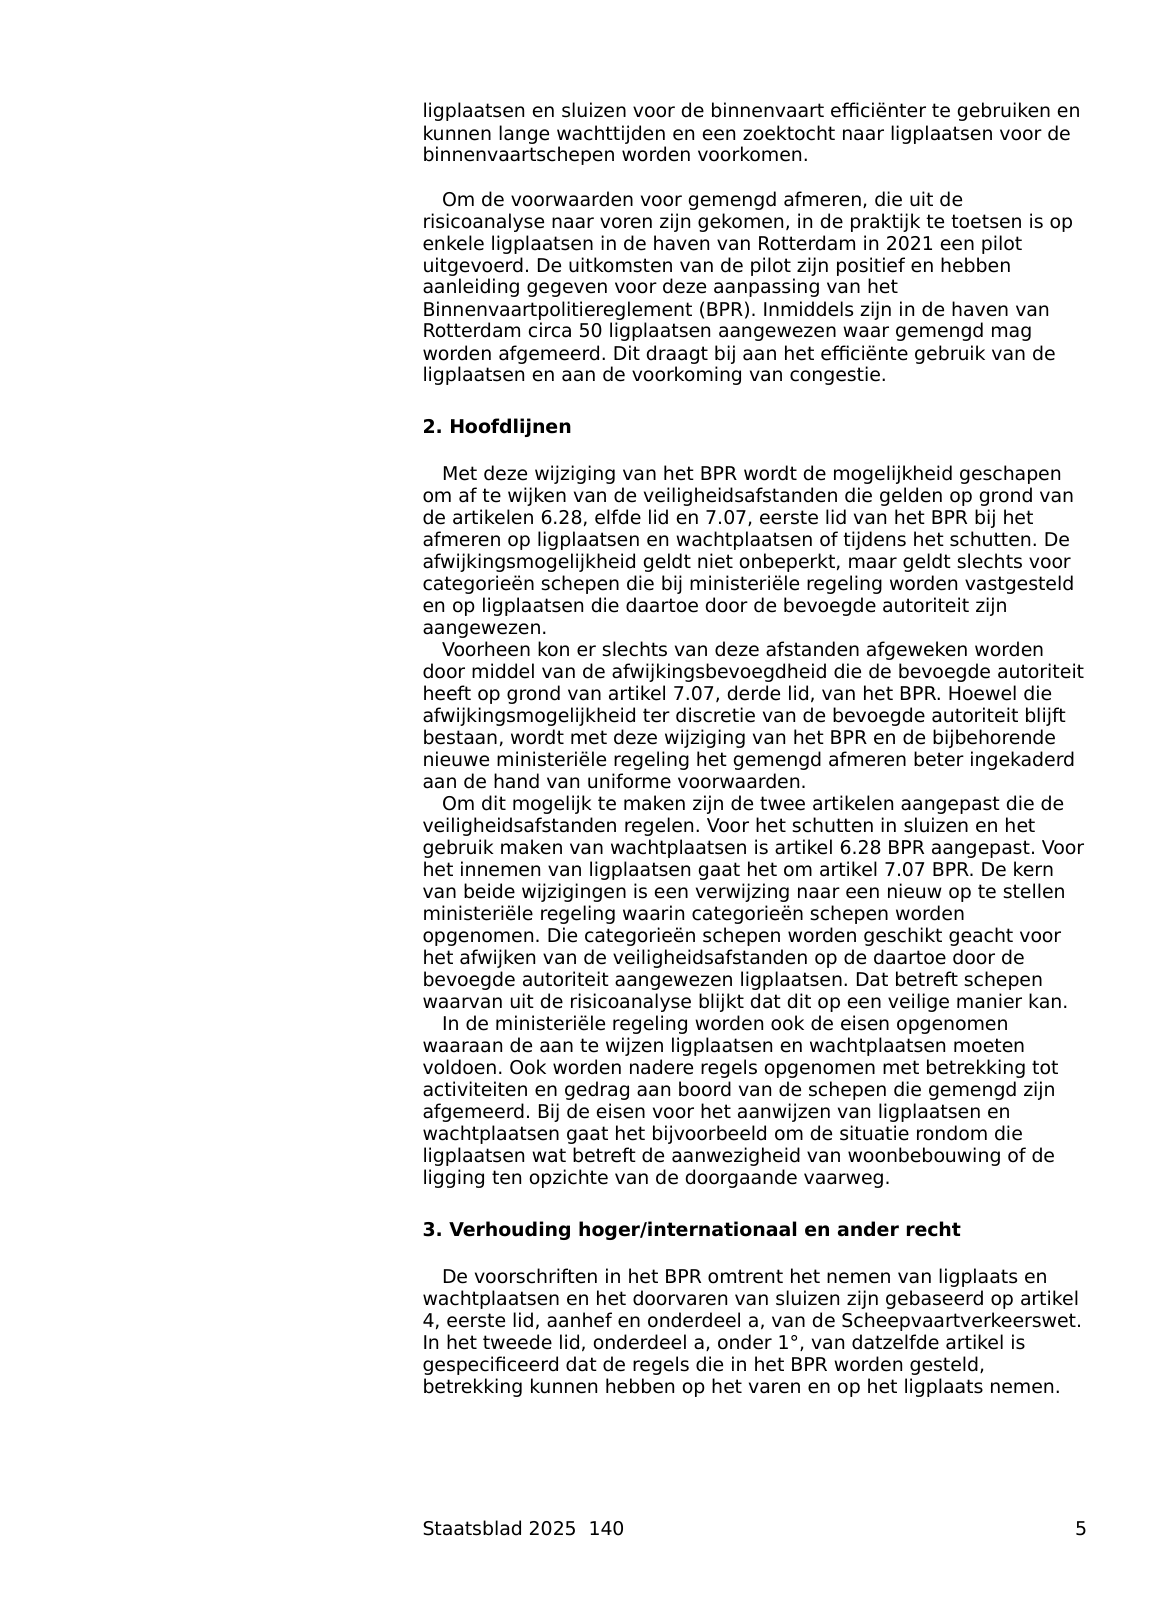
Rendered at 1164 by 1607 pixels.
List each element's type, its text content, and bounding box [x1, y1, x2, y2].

text Om dit mogelijk te maken zijn de twee artikelen aangepast die de veiligheidsafstanden regelen. Voor het schutten in sluizen en het gebruik maken van wachtplaatsen is artikel 6.28 BPR aangepast. Voor het innemen van ligplaatsen gaat het om artikel 7.07 BPR. De kern van beide wijzigingen is een verwijzing naar een nieuw op te stellen ministeriële regeling waarin categorieën schepen worden opgenomen. Die categorieën schepen worden geschikt geacht voor het afwijken van de veiligheidsafstanden op de daartoe door de bevoegde autoriteit aangewezen ligplaatsen. Dat betreft schepen waarvan uit de risicoanalyse blijkt dat dit op een veilige manier kan. [422, 793, 1087, 1013]
text ligplaatsen en sluizen voor de binnenvaart efficiënter te gebruiken en kunnen lange wachttijden en een zoektocht naar ligplaatsen voor de binnenvaartschepen worden voorkomen. [422, 100, 1087, 166]
text Met deze wijziging van het BPR wordt de mogelijkheid geschapen om af te wijken van de veiligheidsafstanden die gelden op grond van de artikelen 6.28, elfde lid en 7.07, eerste lid van het BPR bij het afmeren op ligplaatsen en wachtplaatsen of tijdens het schutten. De afwijkingsmogelijkheid geldt niet onbeperkt, maar geldt slechts voor categorieën schepen die bij ministeriële regeling worden vastgesteld en op ligplaatsen die daartoe door de bevoegde autoriteit zijn aangewezen. [422, 463, 1087, 639]
text Voorheen kon er slechts van deze afstanden afgeweken worden door middel van de afwijkingsbevoegdheid die de bevoegde autoriteit heeft op grond van artikel 7.07, derde lid, van het BPR. Hoewel die afwijkingsmogelijkheid ter discretie van de bevoegde autoriteit blijft bestaan, wordt met deze wijziging van het BPR en de bijbehorende nieuwe ministeriële regeling het gemengd afmeren beter ingekaderd aan de hand van uniforme voorwaarden. [422, 639, 1087, 793]
subtitle 2. Hoofdlijnen [422, 416, 1087, 438]
text In de ministeriële regeling worden ook de eisen opgenomen waaraan de aan te wijzen ligplaatsen en wachtplaatsen moeten voldoen. Ook worden nadere regels opgenomen met betrekking tot activiteiten en gedrag aan boord van de schepen die gemengd zijn afgemeerd. Bij de eisen voor het aanwijzen van ligplaatsen en wachtplaatsen gaat het bijvoorbeeld om de situatie rondom die ligplaatsen wat betreft de aanwezigheid van woonbebouwing of de ligging ten opzichte van de doorgaande vaarweg. [422, 1013, 1087, 1189]
subtitle 3. Verhouding hoger/internationaal en ander recht [422, 1219, 1087, 1241]
text Om de voorwaarden voor gemengd afmeren, die uit de risicoanalyse naar voren zijn gekomen, in de praktijk te toetsen is op enkele ligplaatsen in de haven van Rotterdam in 2021 een pilot uitgevoerd. De uitkomsten van de pilot zijn positief en hebben aanleiding gegeven voor deze aanpassing van het Binnenvaartpolitiereglement (BPR). Inmiddels zijn in de haven van Rotterdam circa 50 ligplaatsen aangewezen waar gemengd mag worden afgemeerd. Dit draagt bij aan het efficiënte gebruik van de ligplaatsen en aan de voorkoming van congestie. [422, 188, 1087, 386]
text De voorschriften in het BPR omtrent het nemen van ligplaats en wachtplaatsen en het doorvaren van sluizen zijn gebaseerd op artikel 4, eerste lid, aanhef en onderdeel a, van de Scheepvaartverkeerswet. In het tweede lid, onderdeel a, onder 1°, van datzelfde artikel is gespecificeerd dat de regels die in het BPR worden gesteld, betrekking kunnen hebben op het varen en op het ligplaats nemen. [422, 1266, 1087, 1397]
